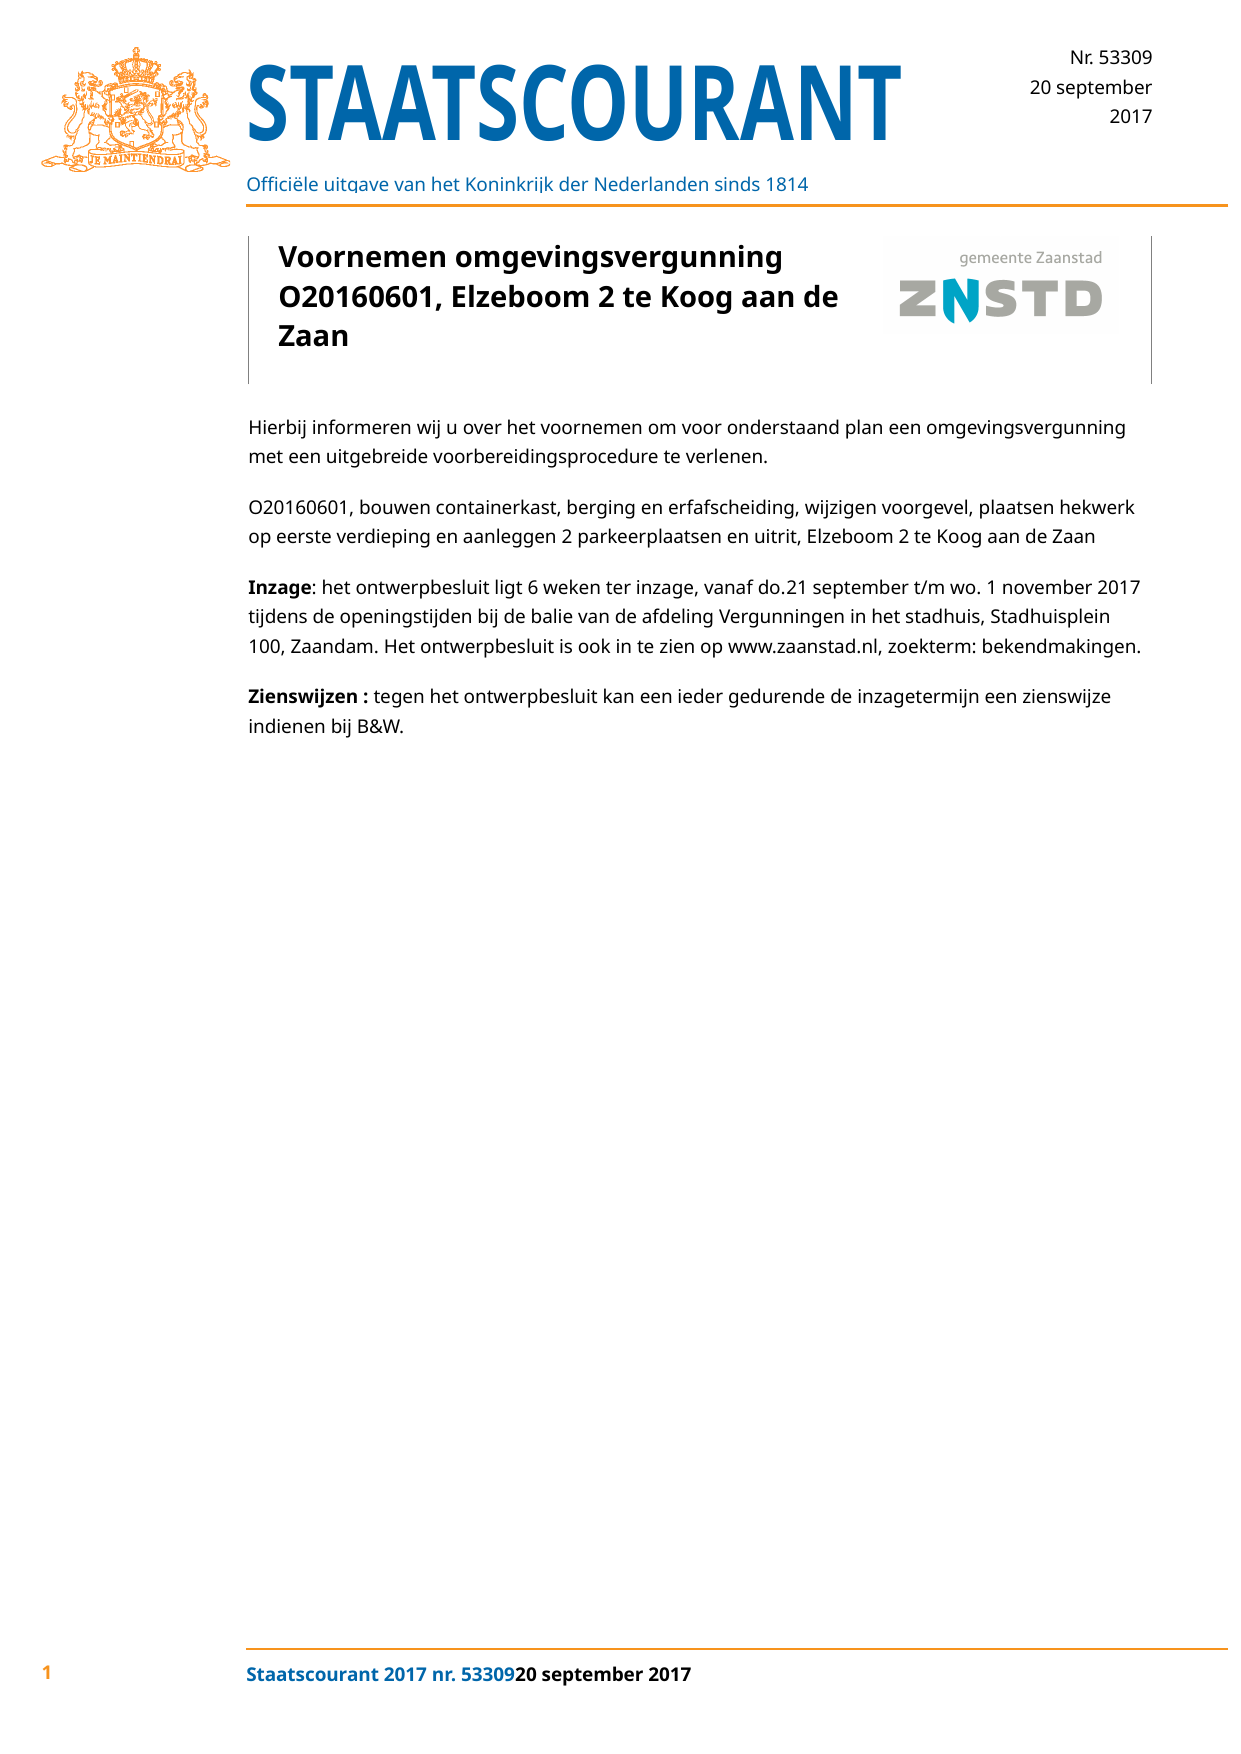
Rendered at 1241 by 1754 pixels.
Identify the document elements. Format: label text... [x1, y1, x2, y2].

picture [41, 47, 231, 172]
table_header [850, 236, 1151, 384]
text Inzage: het ontwerpbesluit ligt 6 weken ter inzage, vanaf do.21 september t/m wo. 1 november 2017 tijdens de openingstijden bij de balie van de afdeling Vergunningen in het stadhuis, Stadhuisplein 100, Zaandam. Het ontwerpbesluit is ook in te zien op www.zaanstad.nl, zoekterm: bekendmakingen. [248, 574, 1152, 659]
text O20160601, bouwen containerkast, berging en erfafscheiding, wijzigen voorgevel, plaatsen hekwerk op eerste verdieping en aanleggen 2 parkeerplaatsen en uitrit, Elzeboom 2 te Koog aan de Zaan [248, 494, 1152, 549]
text Zienswijzen : tegen het ontwerpbesluit kan een ieder gedurende de inzagetermijn een zienswijze indienen bij B&W. [248, 683, 1152, 739]
picture [882, 236, 1119, 334]
text Hierbij informeren wij u over het voornemen om voor onderstaand plan een omgevingsvergunning met een uitgebreide voorbereidingsprocedure te verlenen. [248, 414, 1152, 469]
table_header Voornemen omgevingsvergunning O20160601, Elzeboom 2 te Koog aan de Zaan [249, 236, 850, 384]
